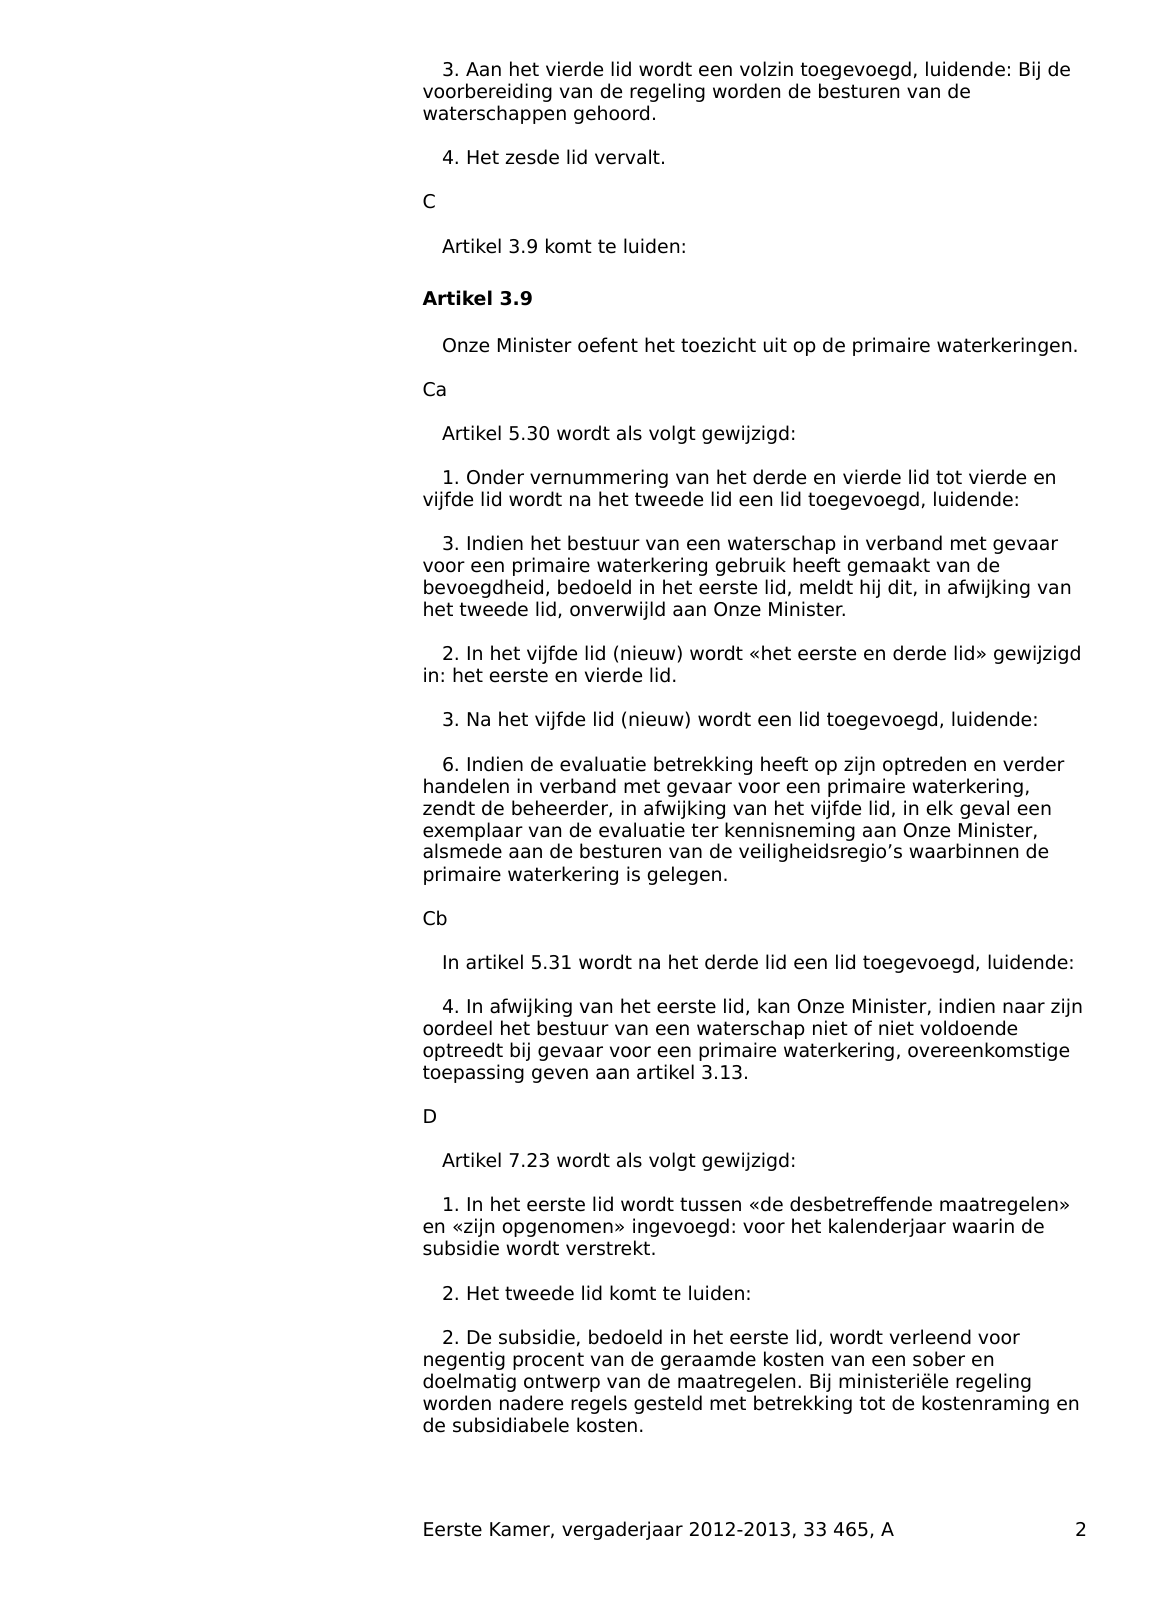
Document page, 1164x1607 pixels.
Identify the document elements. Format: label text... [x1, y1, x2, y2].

text 6. Indien de evaluatie betrekking heeft op zijn optreden en verder handelen in verband met gevaar voor een primaire waterkering, zendt de beheerder, in afwijking van het vijfde lid, in elk geval een exemplaar van de evaluatie ter kennisneming aan Onze Minister, alsmede aan de besturen van de veiligheidsregio’s waarbinnen de primaire waterkering is gelegen. [422, 753, 1087, 885]
text 2. In het vijfde lid (nieuw) wordt «het eerste en derde lid» gewijzigd in: het eerste en vierde lid. [422, 643, 1087, 687]
text 1. Onder vernummering van het derde en vierde lid tot vierde en vijfde lid wordt na het tweede lid een lid toegevoegd, luidende: [422, 467, 1087, 511]
text 2. Het tweede lid komt te luiden: [422, 1282, 1087, 1304]
text Artikel 3.9 komt te luiden: [422, 236, 1087, 257]
text D [422, 1106, 1087, 1128]
text 3. Na het vijfde lid (nieuw) wordt een lid toegevoegd, luidende: [422, 709, 1087, 731]
text In artikel 5.31 wordt na het derde lid een lid toegevoegd, luidende: [422, 952, 1087, 974]
text Artikel 5.30 wordt als volgt gewijzigd: [422, 423, 1087, 445]
text Artikel 7.23 wordt als volgt gewijzigd: [422, 1150, 1087, 1172]
text Ca [422, 379, 1087, 401]
text Cb [422, 908, 1087, 929]
text 4. In afwijking van het eerste lid, kan Onze Minister, indien naar zijn oordeel het bestuur van een waterschap niet of niet voldoende optreedt bij gevaar voor een primaire waterkering, overeenkomstige toepassing geven aan artikel 3.13. [422, 996, 1087, 1084]
text 2. De subsidie, bedoeld in het eerste lid, wordt verleend voor negentig procent van de geraamde kosten van een sober en doelmatig ontwerp van de maatregelen. Bij ministeriële regeling worden nadere regels gesteld met betrekking tot de kostenraming en de subsidiabele kosten. [422, 1327, 1087, 1437]
text Onze Minister oefent het toezicht uit op de primaire waterkeringen. [422, 334, 1087, 356]
text 3. Indien het bestuur van een waterschap in verband met gevaar voor een primaire waterkering gebruik heeft gemaakt van de bevoegdheid, bedoeld in het eerste lid, meldt hij dit, in afwijking van het tweede lid, onverwijld aan Onze Minister. [422, 533, 1087, 621]
text 3. Aan het vierde lid wordt een volzin toegevoegd, luidende: Bij de voorbereiding van de regeling worden de besturen van de waterschappen gehoord. [422, 59, 1087, 125]
subtitle Artikel 3.9 [422, 287, 1087, 309]
text 1. In het eerste lid wordt tussen «de desbetreffende maatregelen» en «zijn opgenomen» ingevoegd: voor het kalenderjaar waarin de subsidie wordt verstrekt. [422, 1194, 1087, 1260]
text 4. Het zesde lid vervalt. [422, 147, 1087, 169]
text C [422, 191, 1087, 213]
